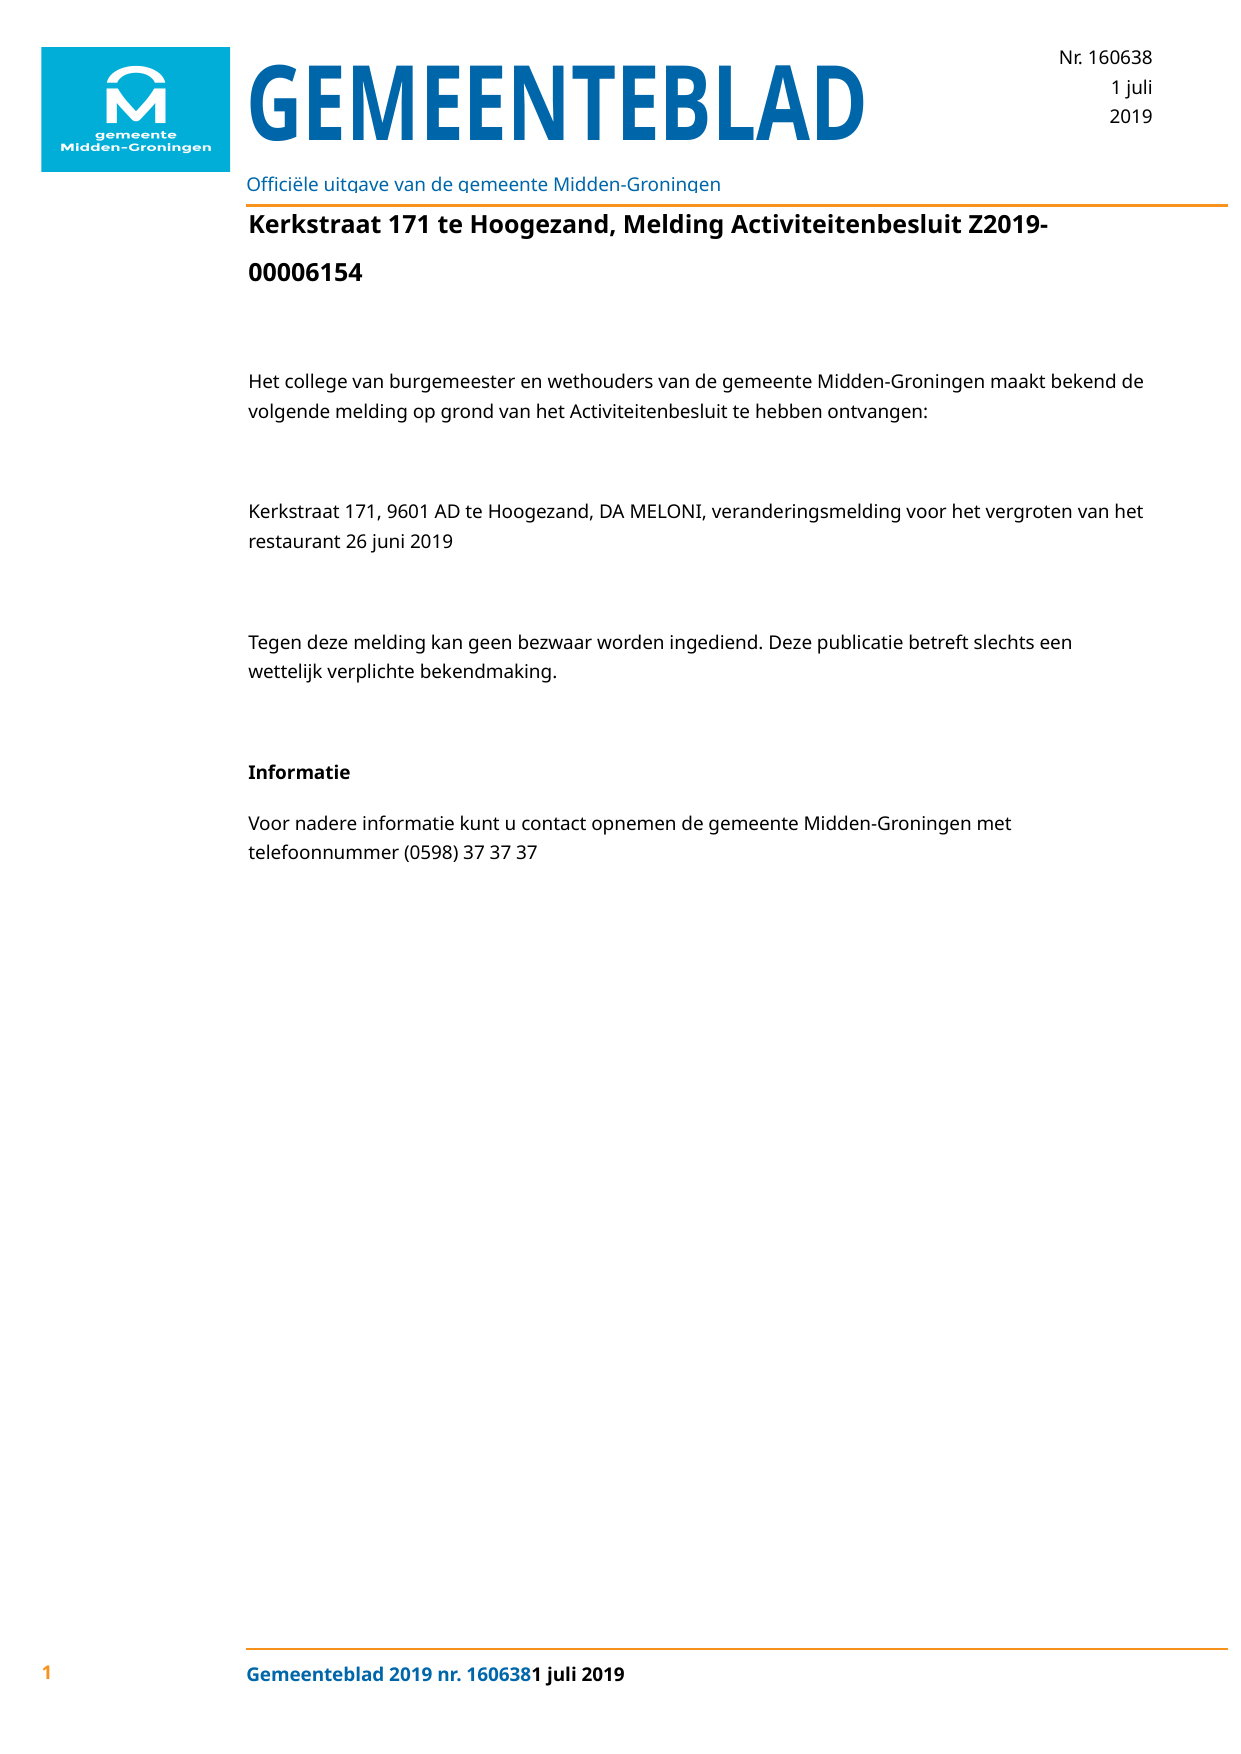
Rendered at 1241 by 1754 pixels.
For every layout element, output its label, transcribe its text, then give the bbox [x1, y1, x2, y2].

picture [108, 66, 164, 82]
text Tegen deze melding kan geen bezwaar worden ingediend. Deze publicatie betreft slechts een wettelijk verplichte bekendmaking. [248, 629, 1152, 684]
text Kerkstraat 171, 9601 AD te Hoogezand, DA MELONI, veranderingsmelding voor het vergroten van het restaurant 26 juni 2019 [248, 499, 1152, 554]
text Het college van burgemeester en wethouders van de gemeente Midden-Groningen maakt bekend de volgende melding op grond van het Activiteitenbesluit te hebben ontvangen: [248, 368, 1152, 424]
text Voor nadere informatie kunt u contact opnemen de gemeente Midden-Groningen met telefoonnummer (0598) 37 37 37 [248, 810, 1152, 865]
picture [107, 89, 165, 122]
text Kerkstraat 171 te Hoogezand, Melding Activiteitenbesluit Z2019-00006154 [248, 207, 1152, 288]
text Informatie [248, 759, 1152, 785]
picture [184, 146, 190, 153]
